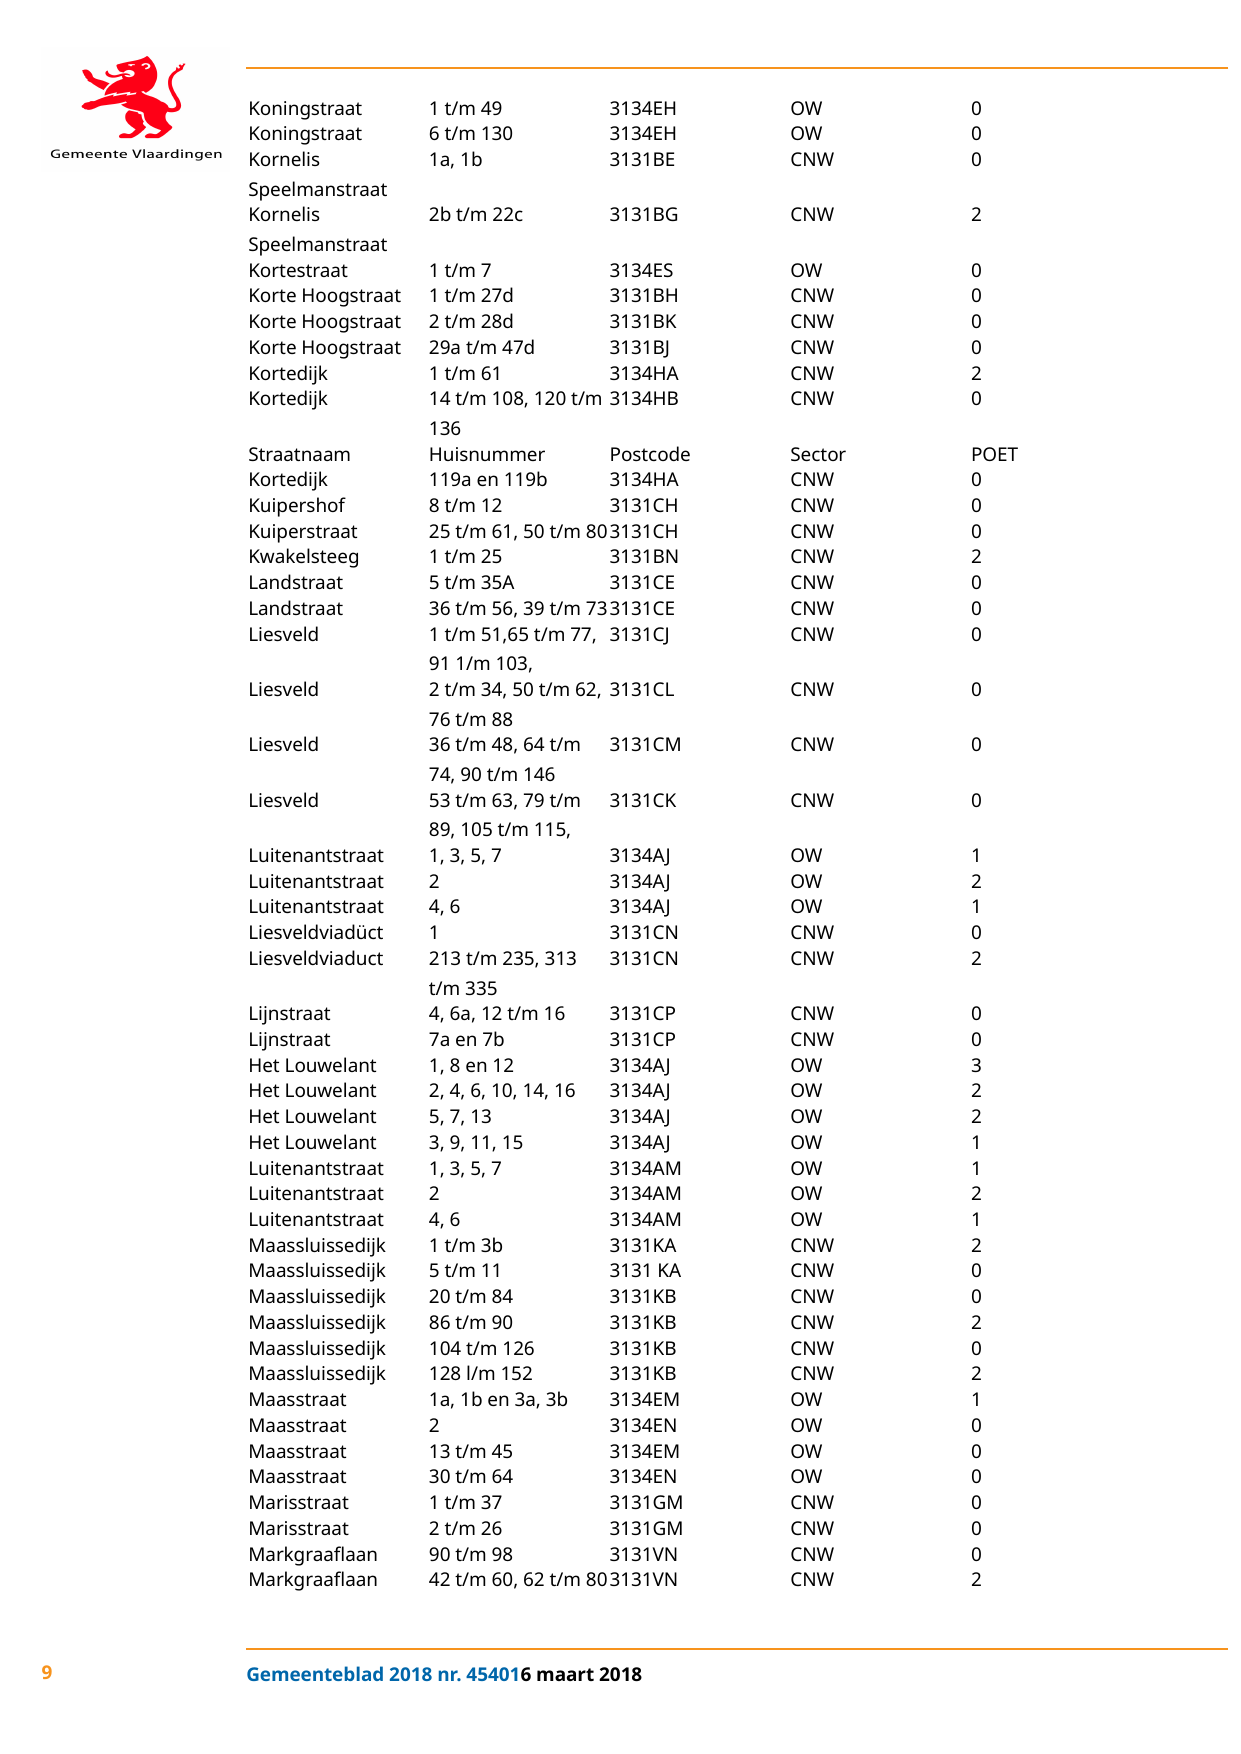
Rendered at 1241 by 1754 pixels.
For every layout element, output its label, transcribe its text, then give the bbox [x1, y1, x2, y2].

table_cell CNW [790, 283, 971, 308]
table_cell OW [790, 1438, 971, 1463]
table_cell CNW [790, 308, 971, 334]
table_cell 3131CE [609, 595, 790, 621]
table_cell 0 [971, 1000, 1152, 1026]
table_cell 3131CL [609, 676, 790, 732]
table_cell 213 t/m 235, 313 t/m 335 [429, 945, 609, 1000]
table_cell 53 t/m 63, 79 t/m 89, 105 t/m 115, [429, 787, 609, 842]
table_cell 0 [971, 95, 1152, 121]
table_cell 3134EH [609, 95, 790, 121]
table_cell Liesveldviadüct [248, 919, 429, 945]
table_cell 1 t/m 51,65 t/m 77, 91 1/m 103, [429, 621, 609, 676]
table_cell Luitenantstraat [248, 894, 429, 919]
table_cell CNW [790, 1284, 971, 1309]
table_cell 0 [971, 467, 1152, 492]
table_cell 3134AJ [609, 894, 790, 919]
table_cell 2 [971, 1566, 1152, 1592]
table_cell OW [790, 257, 971, 283]
table_cell 0 [971, 1026, 1152, 1052]
table_cell Kornelis Speelmanstraat [248, 202, 429, 257]
table_cell CNW [790, 146, 971, 202]
table_cell 0 [971, 570, 1152, 595]
table_cell 128 l/m 152 [429, 1361, 609, 1386]
table_cell OW [790, 1155, 971, 1181]
table_cell 1a, 1b en 3a, 3b [429, 1386, 609, 1412]
table_cell 2 [971, 1181, 1152, 1206]
table_cell 0 [971, 919, 1152, 945]
table_cell 3134EN [609, 1412, 790, 1438]
table_cell 0 [971, 121, 1152, 146]
table_cell 0 [971, 1464, 1152, 1489]
table_cell 3131BG [609, 202, 790, 257]
table_cell 1 t/m 37 [429, 1489, 609, 1515]
table_cell 42 t/m 60, 62 t/m 80 [429, 1566, 609, 1592]
table_cell 90 t/m 98 [429, 1541, 609, 1566]
table_cell OW [790, 894, 971, 919]
table_cell CNW [790, 945, 971, 1000]
table_cell 3131BH [609, 283, 790, 308]
table_cell CNW [790, 1489, 971, 1515]
table_cell CNW [790, 360, 971, 386]
table_cell 1 [971, 1129, 1152, 1155]
table_cell CNW [790, 492, 971, 518]
table_cell 2 [971, 1078, 1152, 1103]
table_cell 3131KB [609, 1284, 790, 1309]
table_cell 0 [971, 1438, 1152, 1463]
table_cell 0 [971, 732, 1152, 787]
table_cell CNW [790, 1541, 971, 1566]
table_cell 3134EH [609, 121, 790, 146]
table_cell 3131BE [609, 146, 790, 202]
table_cell CNW [790, 787, 971, 842]
table_cell 2b t/m 22c [429, 202, 609, 257]
table_cell 1 [971, 1206, 1152, 1232]
table_cell 1 [971, 842, 1152, 868]
table_cell CNW [790, 1258, 971, 1283]
table_cell 0 [971, 334, 1152, 360]
table_cell 3131BJ [609, 334, 790, 360]
table_cell 2 [971, 1361, 1152, 1386]
table_cell 0 [971, 257, 1152, 283]
table_cell Luitenantstraat [248, 868, 429, 894]
table_cell 2 t/m 26 [429, 1515, 609, 1541]
table_cell 36 t/m 56, 39 t/m 73 [429, 595, 609, 621]
table_cell 1a, 1b [429, 146, 609, 202]
table_cell 3131CE [609, 570, 790, 595]
picture [41, 47, 231, 172]
table_cell OW [790, 121, 971, 146]
table_cell Luitenantstraat [248, 1181, 429, 1206]
table_cell 2 t/m 28d [429, 308, 609, 334]
table_cell 36 t/m 48, 64 t/m 74, 90 t/m 146 [429, 732, 609, 787]
table_cell 5 t/m 11 [429, 1258, 609, 1283]
table_cell 29a t/m 47d [429, 334, 609, 360]
table_cell OW [790, 1052, 971, 1078]
table_cell 2 [971, 1103, 1152, 1129]
table_cell Het Louwelant [248, 1103, 429, 1129]
table_cell Landstraat [248, 595, 429, 621]
table_cell Marisstraat [248, 1515, 429, 1541]
table_cell Maassluissedijk [248, 1284, 429, 1309]
table_cell 30 t/m 64 [429, 1464, 609, 1489]
table_cell 1, 3, 5, 7 [429, 842, 609, 868]
table_cell 104 t/m 126 [429, 1335, 609, 1361]
table_cell 1 [971, 894, 1152, 919]
table_cell 0 [971, 1541, 1152, 1566]
table_cell Liesveld [248, 621, 429, 676]
table_cell Straatnaam [248, 441, 429, 467]
table_cell Kuiperstraat [248, 518, 429, 544]
table_cell 1 t/m 7 [429, 257, 609, 283]
table_cell CNW [790, 1026, 971, 1052]
table_cell 3134EN [609, 1464, 790, 1489]
table_cell 2 [429, 1181, 609, 1206]
table_cell 3131VN [609, 1566, 790, 1592]
table_cell 3131KB [609, 1309, 790, 1335]
table_cell 3131CN [609, 919, 790, 945]
table_cell Maasstraat [248, 1386, 429, 1412]
table_cell 0 [971, 1412, 1152, 1438]
table_cell CNW [790, 1309, 971, 1335]
table_cell 3134HB [609, 386, 790, 441]
table_cell 2 [971, 202, 1152, 257]
table_cell CNW [790, 732, 971, 787]
table_cell CNW [790, 570, 971, 595]
table_cell 3131KA [609, 1232, 790, 1258]
table_cell 3131BK [609, 308, 790, 334]
table_cell 0 [971, 518, 1152, 544]
table_cell 3134AJ [609, 1052, 790, 1078]
table_cell Huisnummer [429, 441, 609, 467]
table_cell Lijnstraat [248, 1026, 429, 1052]
table_cell 5 t/m 35A [429, 570, 609, 595]
table_cell 3134AJ [609, 1129, 790, 1155]
table_cell 4, 6 [429, 894, 609, 919]
table_cell Kuipershof [248, 492, 429, 518]
table_cell 3134AJ [609, 868, 790, 894]
table_cell CNW [790, 1000, 971, 1026]
table_cell 1, 8 en 12 [429, 1052, 609, 1078]
table_cell Kortestraat [248, 257, 429, 283]
table_cell 3134HA [609, 467, 790, 492]
table_cell CNW [790, 386, 971, 441]
table_cell 3134AM [609, 1181, 790, 1206]
table_cell 3134AM [609, 1206, 790, 1232]
table_cell Postcode [609, 441, 790, 467]
table_cell Kornelis Speelmanstraat [248, 146, 429, 202]
table_cell 7a en 7b [429, 1026, 609, 1052]
table_cell Luitenantstraat [248, 842, 429, 868]
table_cell Luitenantstraat [248, 1206, 429, 1232]
table_cell OW [790, 1181, 971, 1206]
table_cell 1 t/m 61 [429, 360, 609, 386]
table_cell 3134ES [609, 257, 790, 283]
table_cell Markgraaflaan [248, 1566, 429, 1592]
table_cell Kwakelsteeg [248, 544, 429, 569]
table_cell OW [790, 1464, 971, 1489]
table_cell Liesveld [248, 676, 429, 732]
table_cell 2 [971, 544, 1152, 569]
table_cell Maasstraat [248, 1464, 429, 1489]
table_cell Maassluissedijk [248, 1309, 429, 1335]
table_cell OW [790, 1386, 971, 1412]
table_cell 2 [429, 1412, 609, 1438]
table_cell 1 t/m 27d [429, 283, 609, 308]
table_cell Liesveld [248, 787, 429, 842]
table_cell Sector [790, 441, 971, 467]
table_cell 0 [971, 787, 1152, 842]
table_cell 86 t/m 90 [429, 1309, 609, 1335]
table_cell OW [790, 1129, 971, 1155]
table_cell 0 [971, 283, 1152, 308]
table_cell Het Louwelant [248, 1129, 429, 1155]
table_cell OW [790, 1206, 971, 1232]
table_cell 0 [971, 492, 1152, 518]
table_cell 3134AJ [609, 842, 790, 868]
table_cell 4, 6 [429, 1206, 609, 1232]
table_cell 8 t/m 12 [429, 492, 609, 518]
table_cell Korte Hoogstraat [248, 283, 429, 308]
table_cell OW [790, 1078, 971, 1103]
table_cell 3131GM [609, 1489, 790, 1515]
table_cell Koningstraat [248, 95, 429, 121]
table_cell 2, 4, 6, 10, 14, 16 [429, 1078, 609, 1103]
table_cell OW [790, 868, 971, 894]
table_cell 20 t/m 84 [429, 1284, 609, 1309]
table_cell CNW [790, 919, 971, 945]
table_cell CNW [790, 467, 971, 492]
table_cell 119a en 119b [429, 467, 609, 492]
table_cell 13 t/m 45 [429, 1438, 609, 1463]
table_cell Korte Hoogstraat [248, 308, 429, 334]
table_cell 3131GM [609, 1515, 790, 1541]
table_cell 1 t/m 3b [429, 1232, 609, 1258]
table_cell CNW [790, 1335, 971, 1361]
table_cell POET [971, 441, 1152, 467]
table_cell 1 t/m 25 [429, 544, 609, 569]
table_cell Landstraat [248, 570, 429, 595]
table_cell Maasstraat [248, 1438, 429, 1463]
table_cell Het Louwelant [248, 1078, 429, 1103]
table_cell 3134HA [609, 360, 790, 386]
table_cell 3, 9, 11, 15 [429, 1129, 609, 1155]
table_cell Koningstraat [248, 121, 429, 146]
table_cell 0 [971, 308, 1152, 334]
table_cell 1 [971, 1386, 1152, 1412]
table_cell 3131KB [609, 1361, 790, 1386]
table_cell OW [790, 842, 971, 868]
table_cell Kortedijk [248, 467, 429, 492]
table_cell 3131CP [609, 1026, 790, 1052]
table_cell CNW [790, 544, 971, 569]
table_cell Kortedijk [248, 386, 429, 441]
table_cell Liesveldviaduct [248, 945, 429, 1000]
table_cell CNW [790, 1232, 971, 1258]
table_cell 2 [429, 868, 609, 894]
table_cell 3131CK [609, 787, 790, 842]
table_cell CNW [790, 334, 971, 360]
table_cell 25 t/m 61, 50 t/m 80 [429, 518, 609, 544]
table_cell 1 t/m 49 [429, 95, 609, 121]
table_cell Korte Hoogstraat [248, 334, 429, 360]
table_cell OW [790, 1412, 971, 1438]
table_cell 0 [971, 1515, 1152, 1541]
table_cell Markgraaflaan [248, 1541, 429, 1566]
table_cell 3134AM [609, 1155, 790, 1181]
table_cell 2 [971, 945, 1152, 1000]
table_cell 1 [971, 1155, 1152, 1181]
table_cell 5, 7, 13 [429, 1103, 609, 1129]
table_cell 2 [971, 1232, 1152, 1258]
table_cell 0 [971, 1335, 1152, 1361]
table_cell 6 t/m 130 [429, 121, 609, 146]
table_cell 2 t/m 34, 50 t/m 62, 76 t/m 88 [429, 676, 609, 732]
table_cell 14 t/m 108, 120 t/m 136 [429, 386, 609, 441]
table_cell 0 [971, 1258, 1152, 1283]
table_cell Maassluissedijk [248, 1258, 429, 1283]
table_cell 0 [971, 1489, 1152, 1515]
table_cell 2 [971, 1309, 1152, 1335]
table_cell 3134AJ [609, 1103, 790, 1129]
table_cell 3131 KA [609, 1258, 790, 1283]
table_cell 3131VN [609, 1541, 790, 1566]
table_cell Het Louwelant [248, 1052, 429, 1078]
table_cell 3 [971, 1052, 1152, 1078]
table_cell Maassluissedijk [248, 1361, 429, 1386]
table_cell 3131CJ [609, 621, 790, 676]
table_cell Liesveld [248, 732, 429, 787]
table_cell 0 [971, 676, 1152, 732]
table_cell 3131CH [609, 518, 790, 544]
table_cell 3134EM [609, 1386, 790, 1412]
table_cell OW [790, 95, 971, 121]
table_cell 1 [429, 919, 609, 945]
table_cell Luitenantstraat [248, 1155, 429, 1181]
table_cell 3131CH [609, 492, 790, 518]
table_cell 3134AJ [609, 1078, 790, 1103]
table_cell 3131CN [609, 945, 790, 1000]
table_cell CNW [790, 621, 971, 676]
table_cell CNW [790, 676, 971, 732]
table_cell CNW [790, 1515, 971, 1541]
table_cell CNW [790, 518, 971, 544]
table_cell 2 [971, 360, 1152, 386]
table_cell 4, 6a, 12 t/m 16 [429, 1000, 609, 1026]
table_cell 3131CM [609, 732, 790, 787]
table_cell CNW [790, 1361, 971, 1386]
table_cell CNW [790, 202, 971, 257]
table_cell Marisstraat [248, 1489, 429, 1515]
table_cell 3131CP [609, 1000, 790, 1026]
table_cell 1, 3, 5, 7 [429, 1155, 609, 1181]
table_cell 3131BN [609, 544, 790, 569]
table_cell 0 [971, 595, 1152, 621]
table_cell 2 [971, 868, 1152, 894]
table_cell Maasstraat [248, 1412, 429, 1438]
table_cell 0 [971, 1284, 1152, 1309]
table_cell 3131KB [609, 1335, 790, 1361]
table_cell OW [790, 1103, 971, 1129]
table_cell 0 [971, 146, 1152, 202]
table_cell 3134EM [609, 1438, 790, 1463]
table_cell Lijnstraat [248, 1000, 429, 1026]
table_cell CNW [790, 1566, 971, 1592]
table_cell CNW [790, 595, 971, 621]
table_cell Maassluissedijk [248, 1232, 429, 1258]
table_cell 0 [971, 621, 1152, 676]
table_cell Maassluissedijk [248, 1335, 429, 1361]
table_cell Kortedijk [248, 360, 429, 386]
table_cell 0 [971, 386, 1152, 441]
